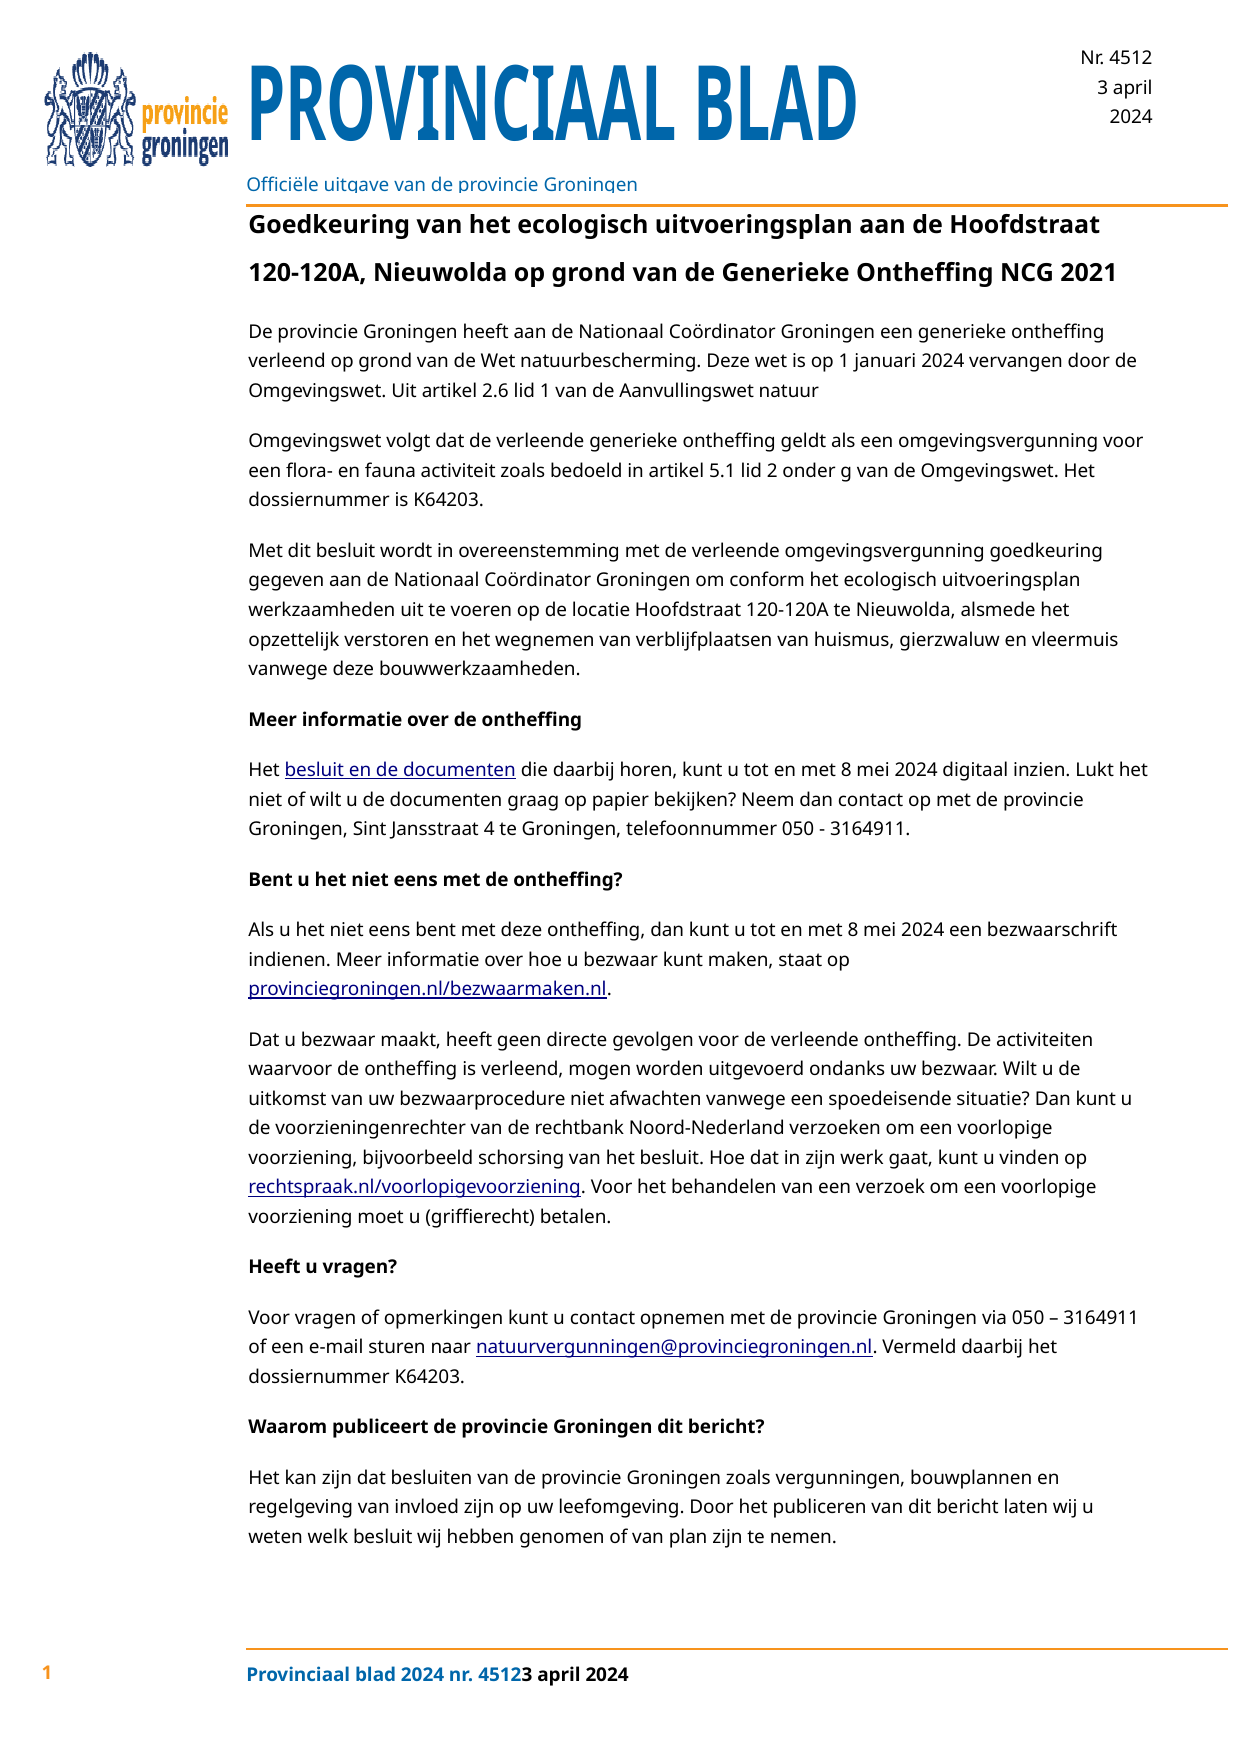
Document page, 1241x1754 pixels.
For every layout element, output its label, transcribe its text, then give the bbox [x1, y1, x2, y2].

picture [41, 47, 231, 172]
text Heeft u vragen? [248, 1254, 1152, 1279]
text Waarom publiceert de provincie Groningen dit bericht? [248, 1414, 1152, 1439]
text Het kan zijn dat besluiten van de provincie Groningen zoals vergunningen, bouwplannen en regelgeving van invloed zijn op uw leefomgeving. Door het publiceren van dit bericht laten wij u weten welk besluit wij hebben genomen of van plan zijn te nemen. [248, 1464, 1152, 1549]
text Dat u bezwaar maakt, heeft geen directe gevolgen voor de verleende ontheffing. De activiteiten waarvoor de ontheffing is verleend, mogen worden uitgevoerd ondanks uw bezwaar. Wilt u de uitkomst van uw bezwaarprocedure niet afwachten vanwege een spoedeisende situatie? Dan kunt u de voorzieningenrechter van de rechtbank Noord-Nederland verzoeken om een voorlopige voorziening, bijvoorbeeld schorsing van het besluit. Hoe dat in zijn werk gaat, kunt u vinden op rechtspraak.nl/voorlopigevoorziening. Voor het behandelen van een verzoek om een voorlopige voorziening moet u (griffierecht) betalen. [248, 1026, 1152, 1229]
text Het besluit en de documenten die daarbij horen, kunt u tot en met 8 mei 2024 digitaal inzien. Lukt het niet of wilt u de documenten graag op papier bekijken? Neem dan contact op met de provincie Groningen, Sint Jansstraat 4 te Groningen, telefoonnummer 050 - 3164911. [248, 756, 1152, 841]
text Met dit besluit wordt in overeenstemming met de verleende omgevingsvergunning goedkeuring gegeven aan de Nationaal Coördinator Groningen om conform het ecologisch uitvoeringsplan werkzaamheden uit te voeren op de locatie Hoofdstraat 120-120A te Nieuwolda, alsmede het opzettelijk verstoren en het wegnemen van verblijfplaatsen van huismus, gierzwaluw en vleermuis vanwege deze bouwwerkzaamheden. [248, 537, 1152, 681]
text Goedkeuring van het ecologisch uitvoeringsplan aan de Hoofdstraat 120-120A, Nieuwolda op grond van de Generieke Ontheffing NCG 2021 [248, 207, 1152, 288]
text Voor vragen of opmerkingen kunt u contact opnemen met de provincie Groningen via 050 – 3164911 of een e-mail sturen naar natuurvergunningen@provinciegroningen.nl. Vermeld daarbij het dossiernummer K64203. [248, 1304, 1152, 1389]
text De provincie Groningen heeft aan de Nationaal Coördinator Groningen een generieke ontheffing verleend op grond van de Wet natuurbescherming. Deze wet is op 1 januari 2024 vervangen door de Omgevingswet. Uit artikel 2.6 lid 1 van de Aanvullingswet natuur [248, 318, 1152, 403]
text Als u het niet eens bent met deze ontheffing, dan kunt u tot en met 8 mei 2024 een bezwaarschrift indienen. Meer informatie over hoe u bezwaar kunt maken, staat op provinciegroningen.nl/bezwaarmaken.nl. [248, 916, 1152, 1001]
text Bent u het niet eens met de ontheffing? [248, 866, 1152, 892]
text Meer informatie over de ontheffing [248, 706, 1152, 732]
text Omgevingswet volgt dat de verleende generieke ontheffing geldt als een omgevingsvergunning voor een flora- en fauna activiteit zoals bedoeld in artikel 5.1 lid 2 onder g van de Omgevingswet. Het dossiernummer is K64203. [248, 427, 1152, 512]
